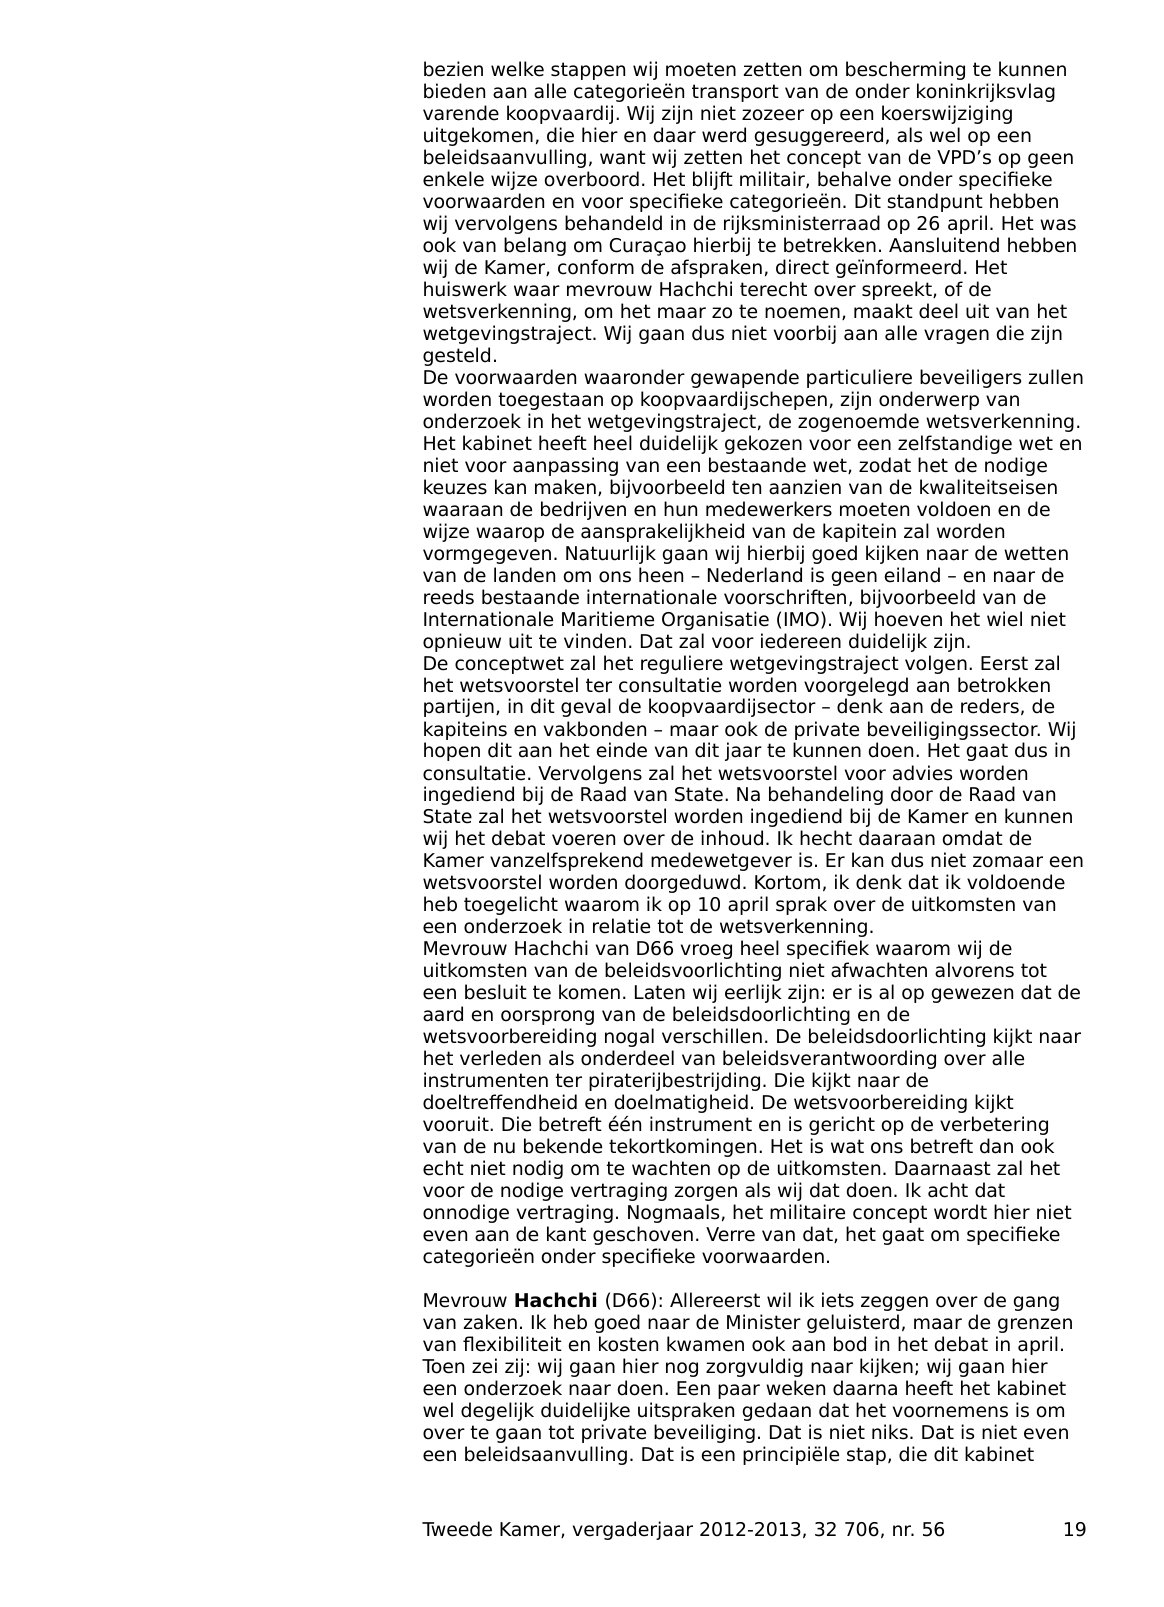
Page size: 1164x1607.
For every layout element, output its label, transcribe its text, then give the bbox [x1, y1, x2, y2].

text Mevrouw Hachchi (D66): Allereerst wil ik iets zeggen over de gang van zaken. Ik heb goed naar de Minister geluisterd, maar de grenzen van flexibiliteit en kosten kwamen ook aan bod in het debat in april. Toen zei zij: wij gaan hier nog zorgvuldig naar kijken; wij gaan hier een onderzoek naar doen. Een paar weken daarna heeft het kabinet wel degelijk duidelijke uitspraken gedaan dat het voornemens is om over te gaan tot private beveiliging. Dat is niet niks. Dat is niet even een beleidsaanvulling. Dat is een principiële stap, die dit kabinet [422, 1290, 1087, 1466]
text bezien welke stappen wij moeten zetten om bescherming te kunnen bieden aan alle categorieën transport van de onder koninkrijksvlag varende koopvaardij. Wij zijn niet zozeer op een koerswijziging uitgekomen, die hier en daar werd gesuggereerd, als wel op een beleidsaanvulling, want wij zetten het concept van de VPD’s op geen enkele wijze overboord. Het blijft militair, behalve onder specifieke voorwaarden en voor specifieke categorieën. Dit standpunt hebben wij vervolgens behandeld in de rijksministerraad op 26 april. Het was ook van belang om Curaçao hierbij te betrekken. Aansluitend hebben wij de Kamer, conform de afspraken, direct geïnformeerd. Het huiswerk waar mevrouw Hachchi terecht over spreekt, of de wetsverkenning, om het maar zo te noemen, maakt deel uit van het wetgevingstraject. Wij gaan dus niet voorbij aan alle vragen die zijn gesteld. [422, 59, 1087, 367]
text De conceptwet zal het reguliere wetgevingstraject volgen. Eerst zal het wetsvoorstel ter consultatie worden voorgelegd aan betrokken partijen, in dit geval de koopvaardijsector – denk aan de reders, de kapiteins en vakbonden – maar ook de private beveiligingssector. Wij hopen dit aan het einde van dit jaar te kunnen doen. Het gaat dus in consultatie. Vervolgens zal het wetsvoorstel voor advies worden ingediend bij de Raad van State. Na behandeling door de Raad van State zal het wetsvoorstel worden ingediend bij de Kamer en kunnen wij het debat voeren over de inhoud. Ik hecht daaraan omdat de Kamer vanzelfsprekend medewetgever is. Er kan dus niet zomaar een wetsvoorstel worden doorgeduwd. Kortom, ik denk dat ik voldoende heb toegelicht waarom ik op 10 april sprak over de uitkomsten van een onderzoek in relatie tot de wetsverkenning. [422, 652, 1087, 938]
text Mevrouw Hachchi van D66 vroeg heel specifiek waarom wij de uitkomsten van de beleidsvoorlichting niet afwachten alvorens tot een besluit te komen. Laten wij eerlijk zijn: er is al op gewezen dat de aard en oorsprong van de beleidsdoorlichting en de wetsvoorbereiding nogal verschillen. De beleidsdoorlichting kijkt naar het verleden als onderdeel van beleidsverantwoording over alle instrumenten ter piraterijbestrijding. Die kijkt naar de doeltreffendheid en doelmatigheid. De wetsvoorbereiding kijkt vooruit. Die betreft één instrument en is gericht op de verbetering van de nu bekende tekortkomingen. Het is wat ons betreft dan ook echt niet nodig om te wachten op de uitkomsten. Daarnaast zal het voor de nodige vertraging zorgen als wij dat doen. Ik acht dat onnodige vertraging. Nogmaals, het militaire concept wordt hier niet even aan de kant geschoven. Verre van dat, het gaat om specifieke categorieën onder specifieke voorwaarden. [422, 938, 1087, 1268]
text De voorwaarden waaronder gewapende particuliere beveiligers zullen worden toegestaan op koopvaardijschepen, zijn onderwerp van onderzoek in het wetgevingstraject, de zogenoemde wetsverkenning. Het kabinet heeft heel duidelijk gekozen voor een zelfstandige wet en niet voor aanpassing van een bestaande wet, zodat het de nodige keuzes kan maken, bijvoorbeeld ten aanzien van de kwaliteitseisen waaraan de bedrijven en hun medewerkers moeten voldoen en de wijze waarop de aansprakelijkheid van de kapitein zal worden vormgegeven. Natuurlijk gaan wij hierbij goed kijken naar de wetten van de landen om ons heen – Nederland is geen eiland – en naar de reeds bestaande internationale voorschriften, bijvoorbeeld van de Internationale Maritieme Organisatie (IMO). Wij hoeven het wiel niet opnieuw uit te vinden. Dat zal voor iedereen duidelijk zijn. [422, 367, 1087, 652]
